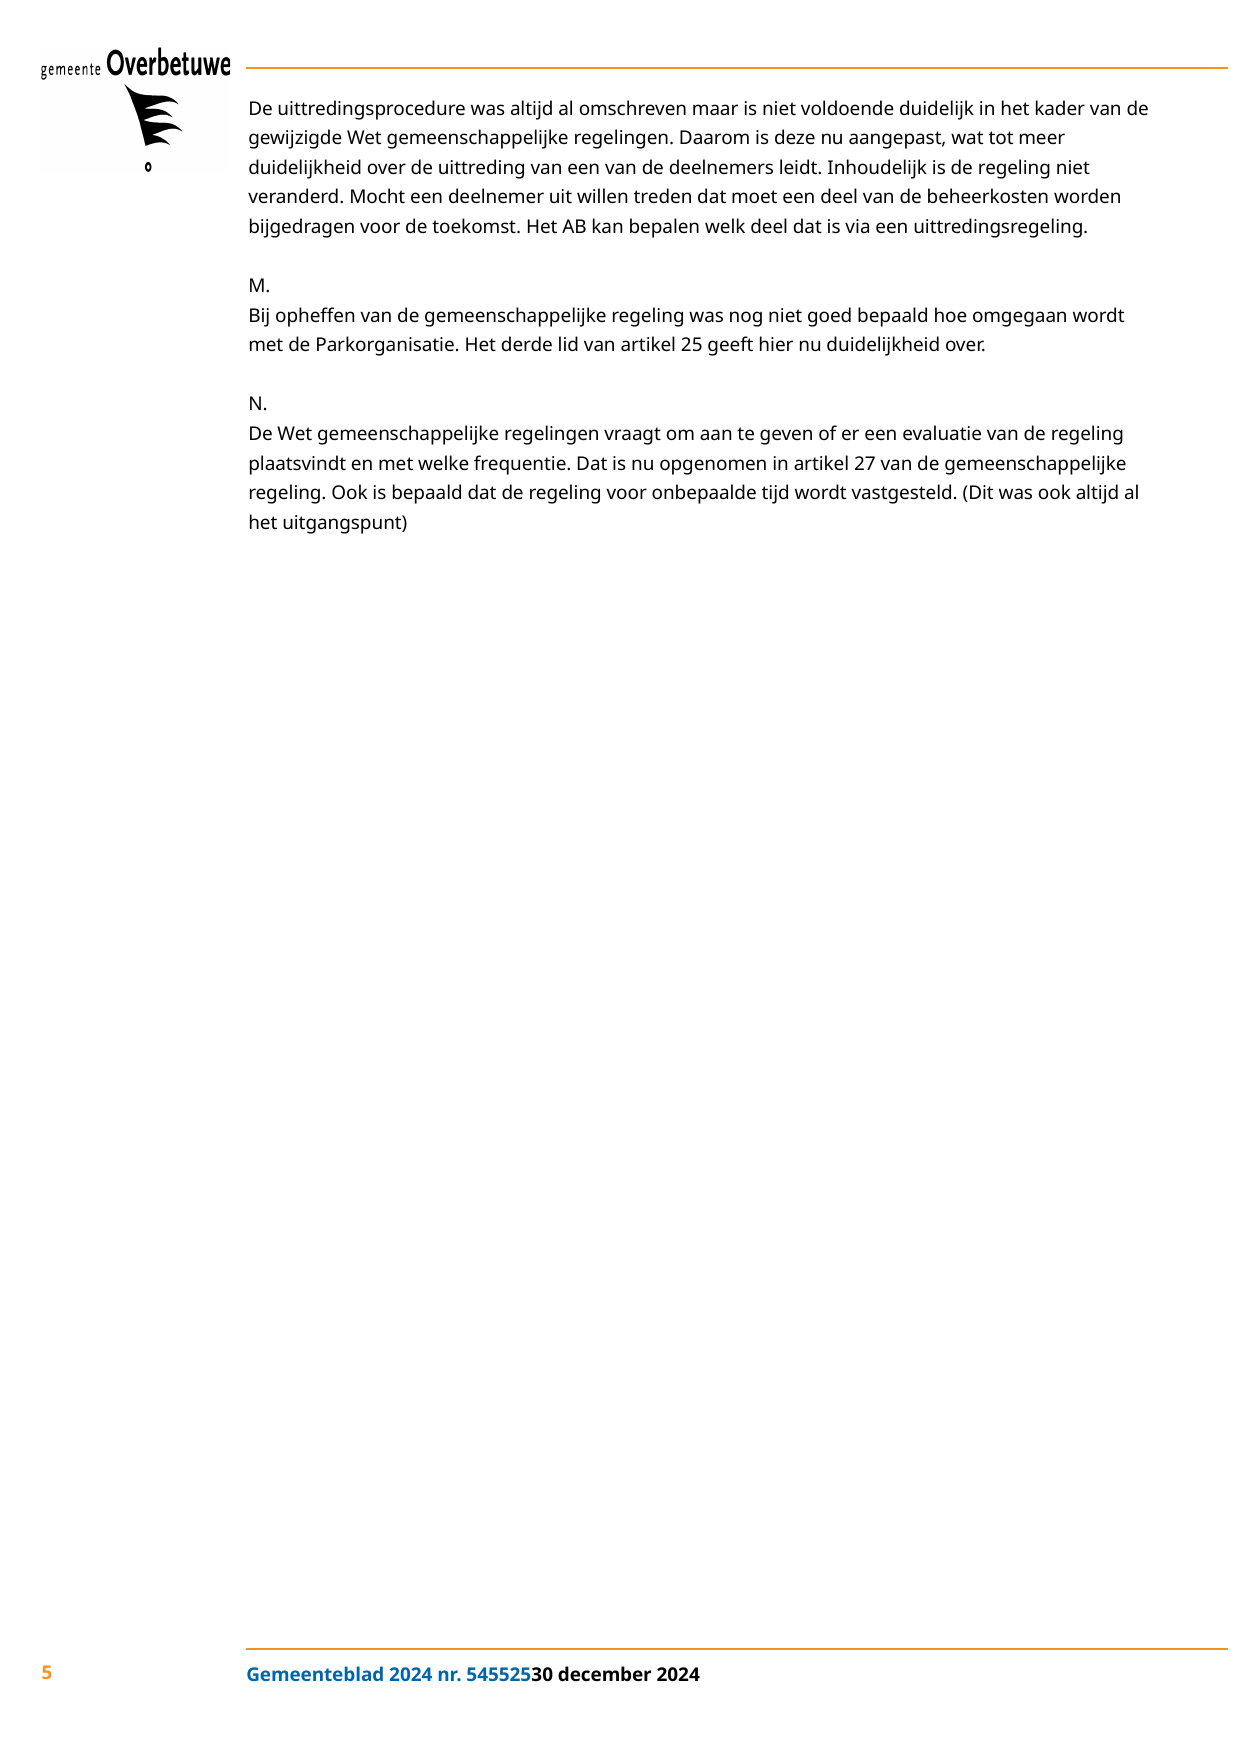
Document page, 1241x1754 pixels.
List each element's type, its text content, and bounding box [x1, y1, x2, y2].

text De Wet gemeenschappelijke regelingen vraagt om aan te geven of er een evaluatie van de regeling plaatsvindt en met welke frequentie. Dat is nu opgenomen in artikel 27 van de gemeenschappelijke regeling. Ook is bepaald dat de regeling voor onbepaalde tijd wordt vastgesteld. (Dit was ook altijd al het uitgangspunt) [248, 420, 1152, 535]
text N. [248, 391, 1152, 416]
picture [41, 47, 231, 172]
text M. [248, 272, 1152, 298]
text Bij opheffen van de gemeenschappelijke regeling was nog niet goed bepaald hoe omgegaan wordt met de Parkorganisatie. Het derde lid van artikel 25 geeft hier nu duidelijkheid over. [248, 302, 1152, 357]
text De uittredingsprocedure was altijd al omschreven maar is niet voldoende duidelijk in het kader van de gewijzigde Wet gemeenschappelijke regelingen. Daarom is deze nu aangepast, wat tot meer duidelijkheid over de uittreding van een van de deelnemers leidt. Inhoudelijk is de regeling niet veranderd. Mocht een deelnemer uit willen treden dat moet een deel van de beheerkosten worden bijgedragen voor de toekomst. Het AB kan bepalen welk deel dat is via een uittredingsregeling. [248, 95, 1152, 239]
